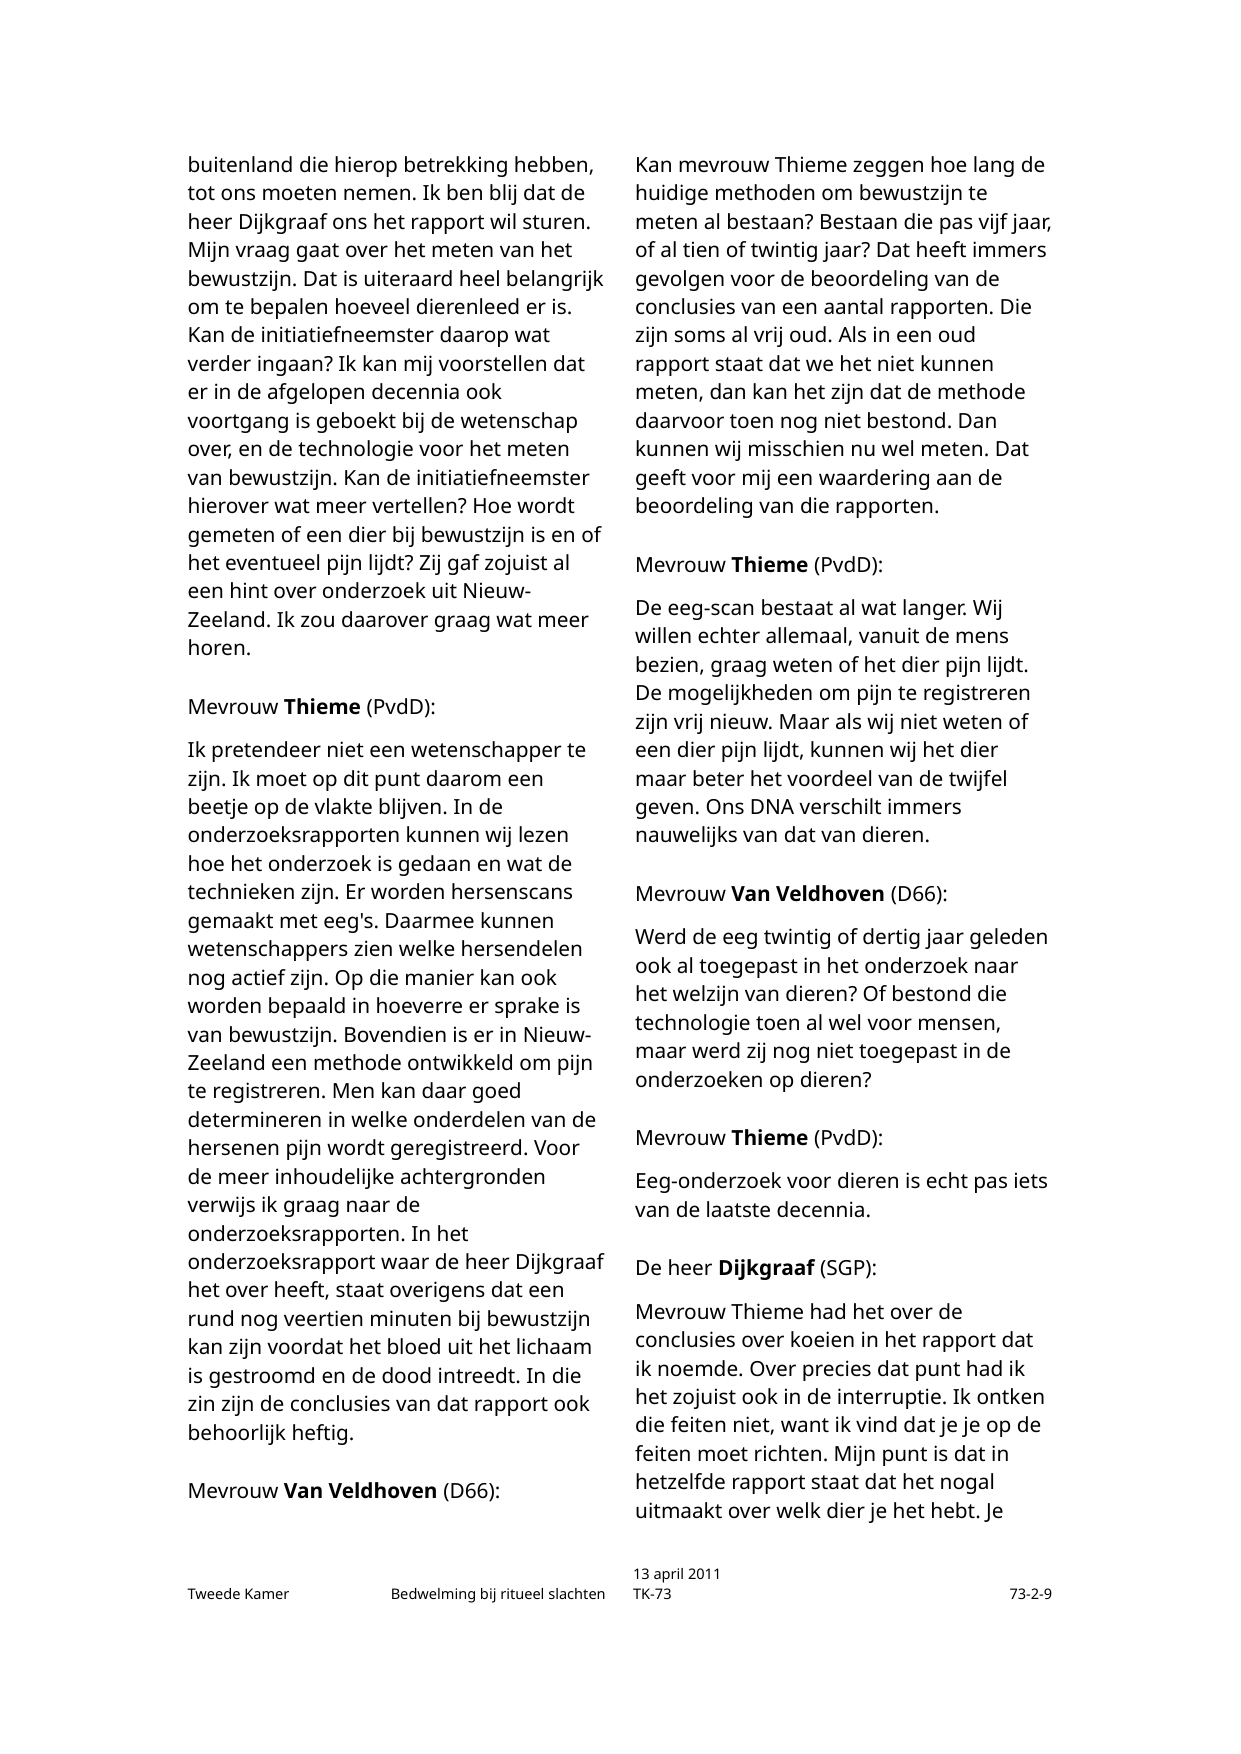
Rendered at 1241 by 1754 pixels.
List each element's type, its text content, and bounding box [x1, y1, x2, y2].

text De eeg-scan bestaat al wat langer. Wij willen echter allemaal, vanuit de mens bezien, graag weten of het dier pijn lijdt. De mogelijkheden om pijn te registreren zijn vrij nieuw. Maar als wij niet weten of een dier pijn lijdt, kunnen wij het dier maar beter het voordeel van de twijfel geven. Ons DNA verschilt immers nauwelijks van dat van dieren. [635, 593, 1053, 849]
text Mevrouw Thieme (PvdD): [635, 550, 1053, 578]
text De heer Dijkgraaf (SGP): [635, 1253, 1053, 1282]
text Mevrouw Van Veldhoven (D66): [187, 1476, 605, 1505]
text Eeg-onderzoek voor dieren is echt pas iets van de laatste decennia. [635, 1167, 1053, 1223]
text Kan mevrouw Thieme zeggen hoe lang de huidige methoden om bewustzijn te meten al bestaan? Bestaan die pas vijf jaar, of al tien of twintig jaar? Dat heeft immers gevolgen voor de beoordeling van de conclusies van een aantal rapporten. Die zijn soms al vrij oud. Als in een oud rapport staat dat we het niet kunnen meten, dan kan het zijn dat de methode daarvoor toen nog niet bestond. Dan kunnen wij misschien nu wel meten. Dat geeft voor mij een waardering aan de beoordeling van die rapporten. [635, 150, 1053, 520]
text Mevrouw Thieme had het over de conclusies over koeien in het rapport dat ik noemde. Over precies dat punt had ik het zojuist ook in de interruptie. Ik ontken die feiten niet, want ik vind dat je je op de feiten moet richten. Mijn punt is dat in hetzelfde rapport staat dat het nogal uitmaakt over welk dier je het hebt. Je [635, 1297, 1053, 1524]
text Mevrouw Thieme (PvdD): [187, 692, 605, 720]
text buitenland die hierop betrekking hebben, tot ons moeten nemen. Ik ben blij dat de heer Dijkgraaf ons het rapport wil sturen. Mijn vraag gaat over het meten van het bewustzijn. Dat is uiteraard heel belangrijk om te bepalen hoeveel dierenleed er is. Kan de initiatiefneemster daarop wat verder ingaan? Ik kan mij voorstellen dat er in de afgelopen decennia ook voortgang is geboekt bij de wetenschap over, en de technologie voor het meten van bewustzijn. Kan de initiatiefneemster hierover wat meer vertellen? Hoe wordt gemeten of een dier bij bewustzijn is en of het eventueel pijn lijdt? Zij gaf zojuist al een hint over onderzoek uit Nieuw-Zeeland. Ik zou daarover graag wat meer horen. [187, 150, 605, 662]
text Mevrouw Thieme (PvdD): [635, 1123, 1053, 1152]
text Werd de eeg twintig of dertig jaar geleden ook al toegepast in het onderzoek naar het welzijn van dieren? Of bestond die technologie toen al wel voor mensen, maar werd zij nog niet toegepast in de onderzoeken op dieren? [635, 922, 1053, 1093]
text Ik pretendeer niet een wetenschapper te zijn. Ik moet op dit punt daarom een beetje op de vlakte blijven. In de onderzoeksrapporten kunnen wij lezen hoe het onderzoek is gedaan en wat de technieken zijn. Er worden hersenscans gemaakt met eeg's. Daarmee kunnen wetenschappers zien welke hersendelen nog actief zijn. Op die manier kan ook worden bepaald in hoeverre er sprake is van bewustzijn. Bovendien is er in Nieuw-Zeeland een methode ontwikkeld om pijn te registreren. Men kan daar goed determineren in welke onderdelen van de hersenen pijn wordt geregistreerd. Voor de meer inhoudelijke achtergronden verwijs ik graag naar de onderzoeksrapporten. In het onderzoeksrapport waar de heer Dijkgraaf het over heeft, staat overigens dat een rund nog veertien minuten bij bewustzijn kan zijn voordat het bloed uit het lichaam is gestroomd en de dood intreedt. In die zin zijn de conclusies van dat rapport ook behoorlijk heftig. [187, 735, 605, 1446]
text Mevrouw Van Veldhoven (D66): [635, 879, 1053, 907]
